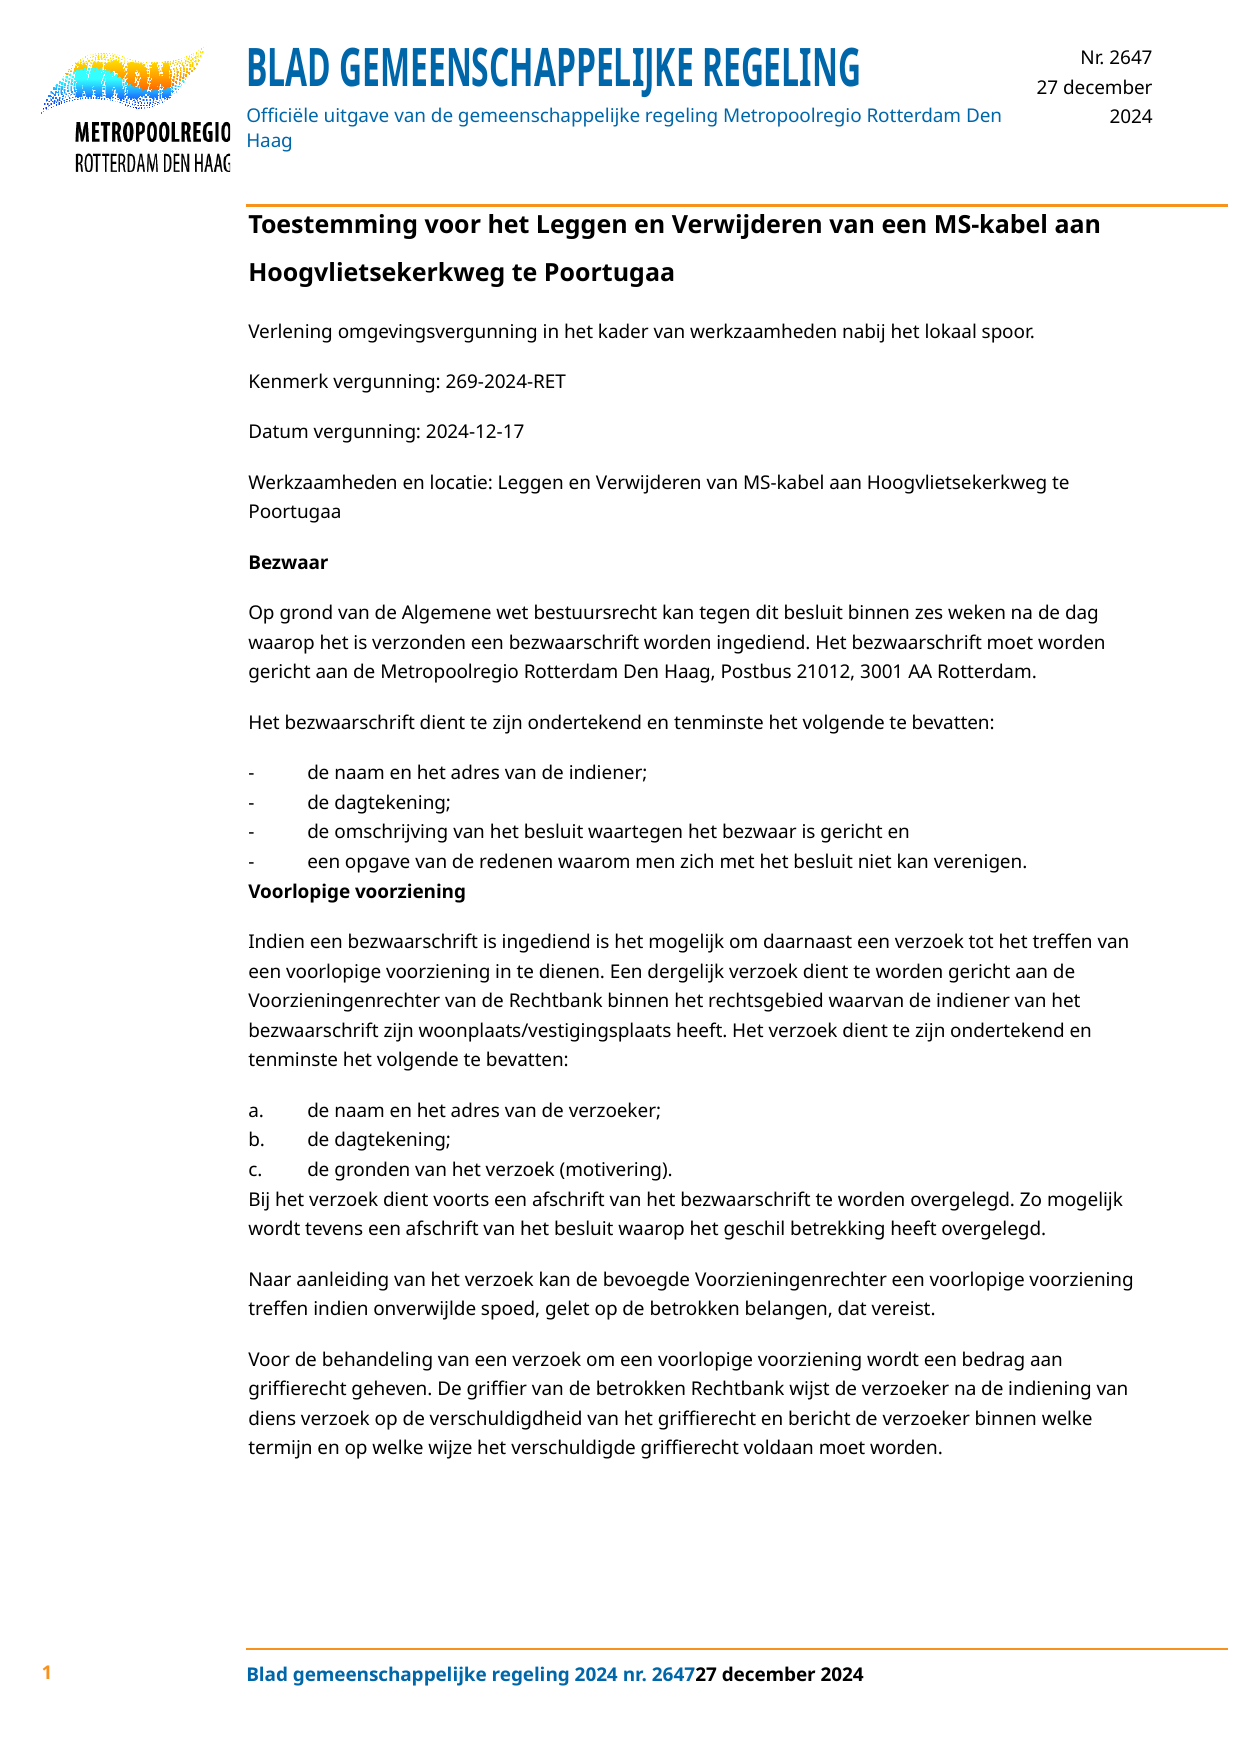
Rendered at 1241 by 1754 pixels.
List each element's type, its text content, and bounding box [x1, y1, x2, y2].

list de gronden van het verzoek (motivering). [248, 1156, 1152, 1182]
list een opgave van de redenen waarom men zich met het besluit niet kan verenigen. [248, 848, 1152, 874]
text Datum vergunning: 2024-12-17 [248, 419, 1152, 444]
text Voor de behandeling van een verzoek om een voorlopige voorziening wordt een bedrag aan griffierecht geheven. De griffier van de betrokken Rechtbank wijst de verzoeker na de indiening van diens verzoek op de verschuldigdheid van het griffierecht en bericht de verzoeker binnen welke termijn en op welke wijze het verschuldigde griffierecht voldaan moet worden. [248, 1346, 1152, 1460]
list de dagtekening; [248, 1127, 1152, 1152]
text Verlening omgevingsvergunning in het kader van werkzaamheden nabij het lokaal spoor. [248, 318, 1152, 344]
text Kenmerk vergunning: 269-2024-RET [248, 368, 1152, 394]
text Naar aanleiding van het verzoek kan de bevoegde Voorzieningenrechter een voorlopige voorziening treffen indien onverwijlde spoed, gelet op de betrokken belangen, dat vereist. [248, 1266, 1152, 1321]
text Bij het verzoek dient voorts een afschrift van het bezwaarschrift te worden overgelegd. Zo mogelijk wordt tevens een afschrift van het besluit waarop het geschil betrekking heeft overgelegd. [248, 1186, 1152, 1241]
text Toestemming voor het Leggen en Verwijderen van een MS-kabel aan Hoogvlietsekerkweg te Poortugaa [248, 207, 1152, 288]
list de naam en het adres van de indiener; [248, 759, 1152, 785]
text Indien een bezwaarschrift is ingediend is het mogelijk om daarnaast een verzoek tot het treffen van een voorlopige voorziening in te dienen. Een dergelijk verzoek dient te worden gericht aan de Voorzieningenrechter van de Rechtbank binnen het rechtsgebied waarvan de indiener van het bezwaarschrift zijn woonplaats/vestigingsplaats heeft. Het verzoek dient te zijn ondertekend en tenminste het volgende te bevatten: [248, 928, 1152, 1072]
text Voorlopige voorziening [248, 878, 1152, 904]
list de naam en het adres van de verzoeker; [248, 1097, 1152, 1123]
text Werkzaamheden en locatie: Leggen en Verwijderen van MS-kabel aan Hoogvlietsekerkweg te Poortugaa [248, 469, 1152, 524]
list de omschrijving van het besluit waartegen het bezwaar is gericht en [248, 819, 1152, 844]
text Het bezwaarschrift dient te zijn ondertekend en tenminste het volgende te bevatten: [248, 709, 1152, 735]
text Op grond van de Algemene wet bestuursrecht kan tegen dit besluit binnen zes weken na de dag waarop het is verzonden een bezwaarschrift worden ingediend. Het bezwaarschrift moet worden gericht aan de Metropoolregio Rotterdam Den Haag, Postbus 21012, 3001 AA Rotterdam. [248, 599, 1152, 684]
list de dagtekening; [248, 789, 1152, 815]
picture [41, 47, 231, 172]
text Bezwaar [248, 549, 1152, 575]
